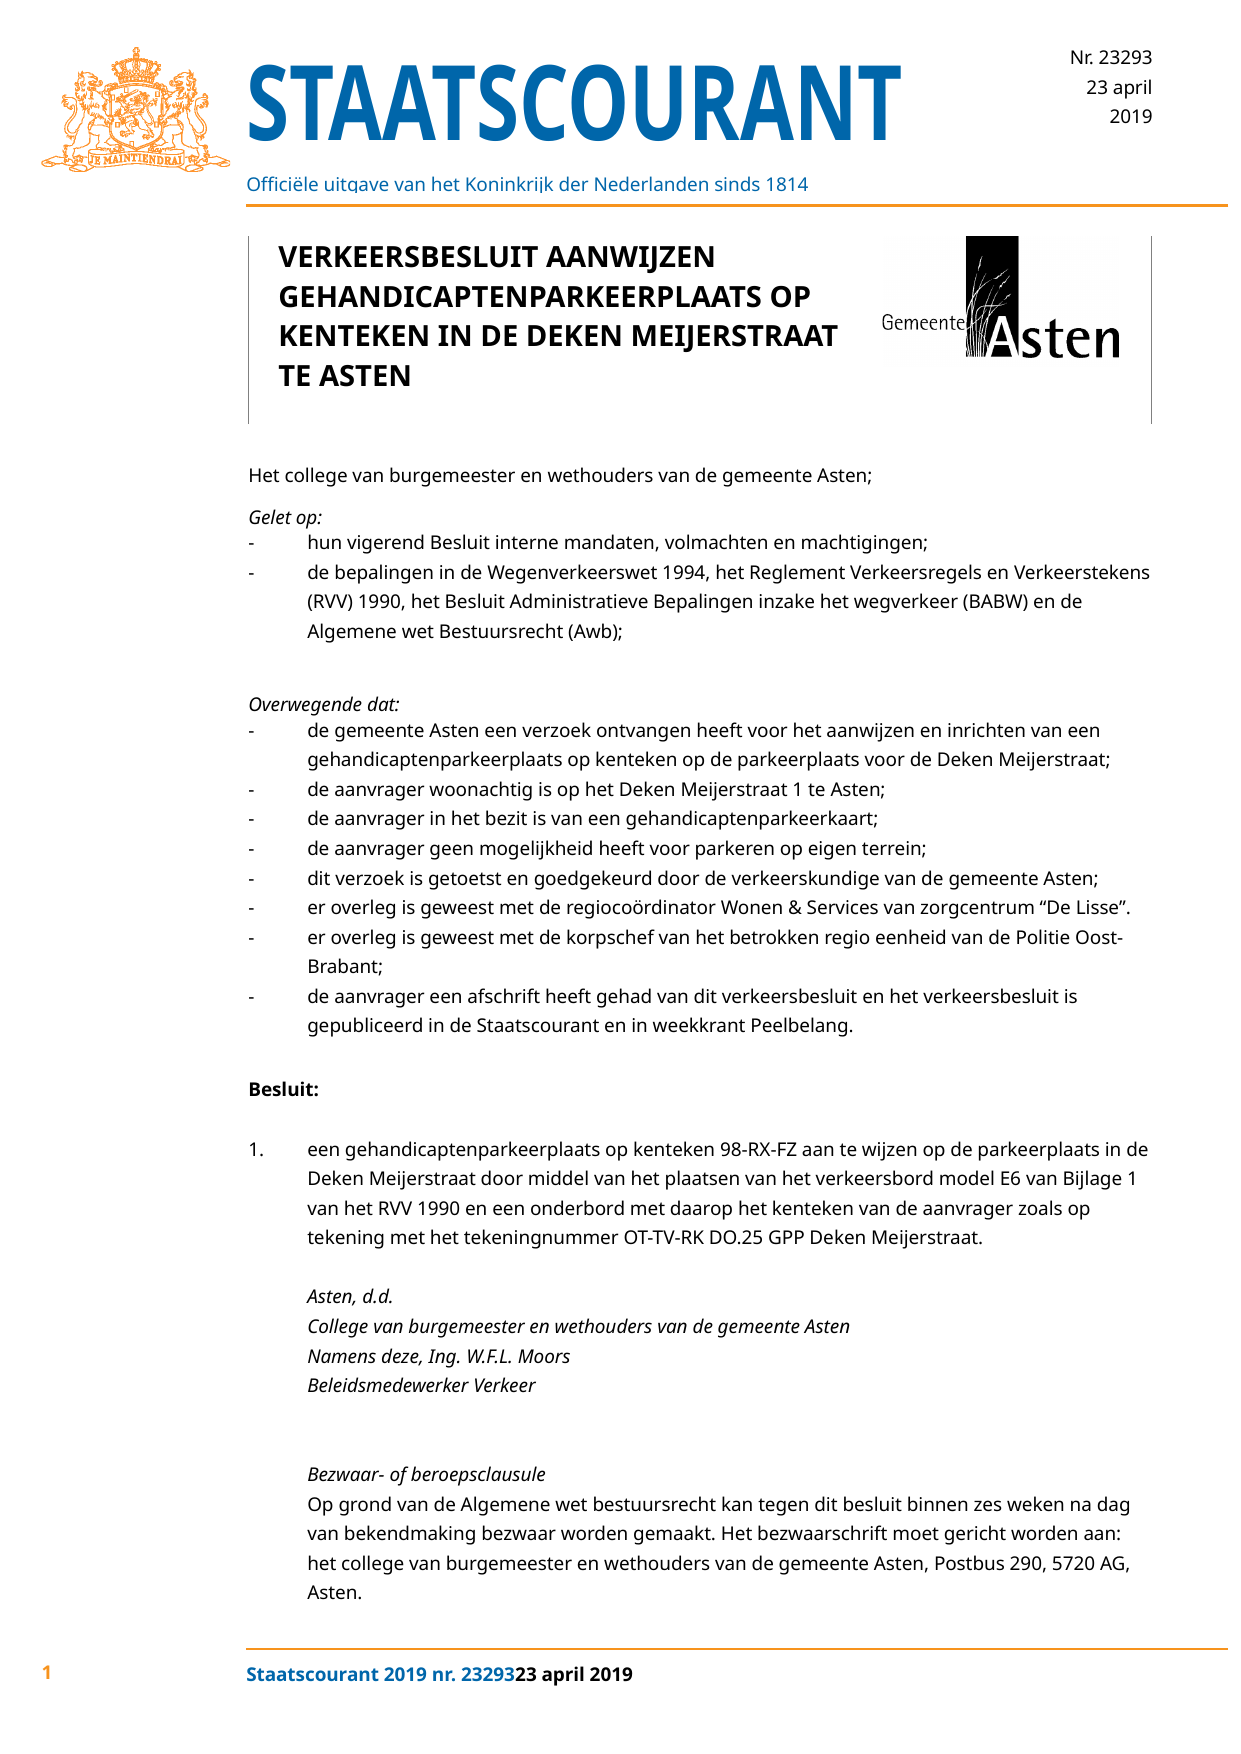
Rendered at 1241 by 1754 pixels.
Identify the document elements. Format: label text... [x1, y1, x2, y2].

list hun vigerend Besluit interne mandaten, volmachten en machtigingen; [248, 529, 1152, 555]
table_header VERKEERSBESLUIT AANWIJZEN GEHANDICAPTENPARKEERPLAATS OP KENTEKEN IN DE DEKEN MEIJERSTRAAT TE ASTEN [249, 236, 850, 424]
table_header [850, 236, 1151, 424]
list Op grond van de Algemene wet bestuursrecht kan tegen dit besluit binnen zes weken na dag van bekendmaking bezwaar worden gemaakt. Het bezwaarschrift moet gericht worden aan: het college van burgemeester en wethouders van de gemeente Asten, Postbus 290, 5720 AG, Asten. [248, 1491, 1152, 1605]
list College van burgemeester en wethouders van de gemeente Asten [248, 1313, 1152, 1339]
list er overleg is geweest met de regiocoördinator Wonen & Services van zorgcentrum “De Lisse”. [248, 894, 1152, 920]
text Gelet op: [248, 504, 1152, 529]
list Beleidsmedewerker Verkeer [248, 1372, 1152, 1398]
list de aanvrager een afschrift heeft gehad van dit verkeersbesluit en het verkeersbesluit is gepubliceerd in de Staatscourant en in weekkrant Peelbelang. [248, 983, 1152, 1038]
list de bepalingen in de Wegenverkeerswet 1994, het Reglement Verkeersregels en Verkeerstekens (RVV) 1990, het Besluit Administratieve Bepalingen inzake het wegverkeer (BABW) en de Algemene wet Bestuursrecht (Awb); [248, 559, 1152, 644]
text Het college van burgemeester en wethouders van de gemeente Asten; [248, 462, 1152, 488]
picture [41, 47, 231, 172]
list de aanvrager geen mogelijkheid heeft voor parkeren op eigen terrein; [248, 835, 1152, 861]
list de gemeente Asten een verzoek ontvangen heeft voor het aanwijzen en inrichten van een gehandicaptenparkeerplaats op kenteken op de parkeerplaats voor de Deken Meijerstraat; [248, 717, 1152, 772]
list een gehandicaptenparkeerplaats op kenteken 98-RX-FZ aan te wijzen op de parkeerplaats in de Deken Meijerstraat door middel van het plaatsen van het verkeersbord model E6 van Bijlage 1 van het RVV 1990 en een onderbord met daarop het kenteken van de aanvrager zoals op tekening met het tekeningnummer OT-TV-RK DO.25 GPP Deken Meijerstraat. [248, 1136, 1152, 1250]
list Bezwaar- of beroepsclausule [248, 1461, 1152, 1487]
picture [882, 236, 1119, 367]
text Besluit: [248, 1077, 1152, 1102]
list Namens deze, Ing. W.F.L. Moors [248, 1343, 1152, 1368]
list dit verzoek is getoetst en goedgekeurd door de verkeerskundige van de gemeente Asten; [248, 865, 1152, 890]
list er overleg is geweest met de korpschef van het betrokken regio eenheid van de Politie Oost-Brabant; [248, 924, 1152, 979]
list Asten, d.d. [248, 1284, 1152, 1309]
text Overwegende dat: [248, 691, 1152, 717]
list de aanvrager woonachtig is op het Deken Meijerstraat 1 te Asten; [248, 776, 1152, 802]
list de aanvrager in het bezit is van een gehandicaptenparkeerkaart; [248, 806, 1152, 831]
